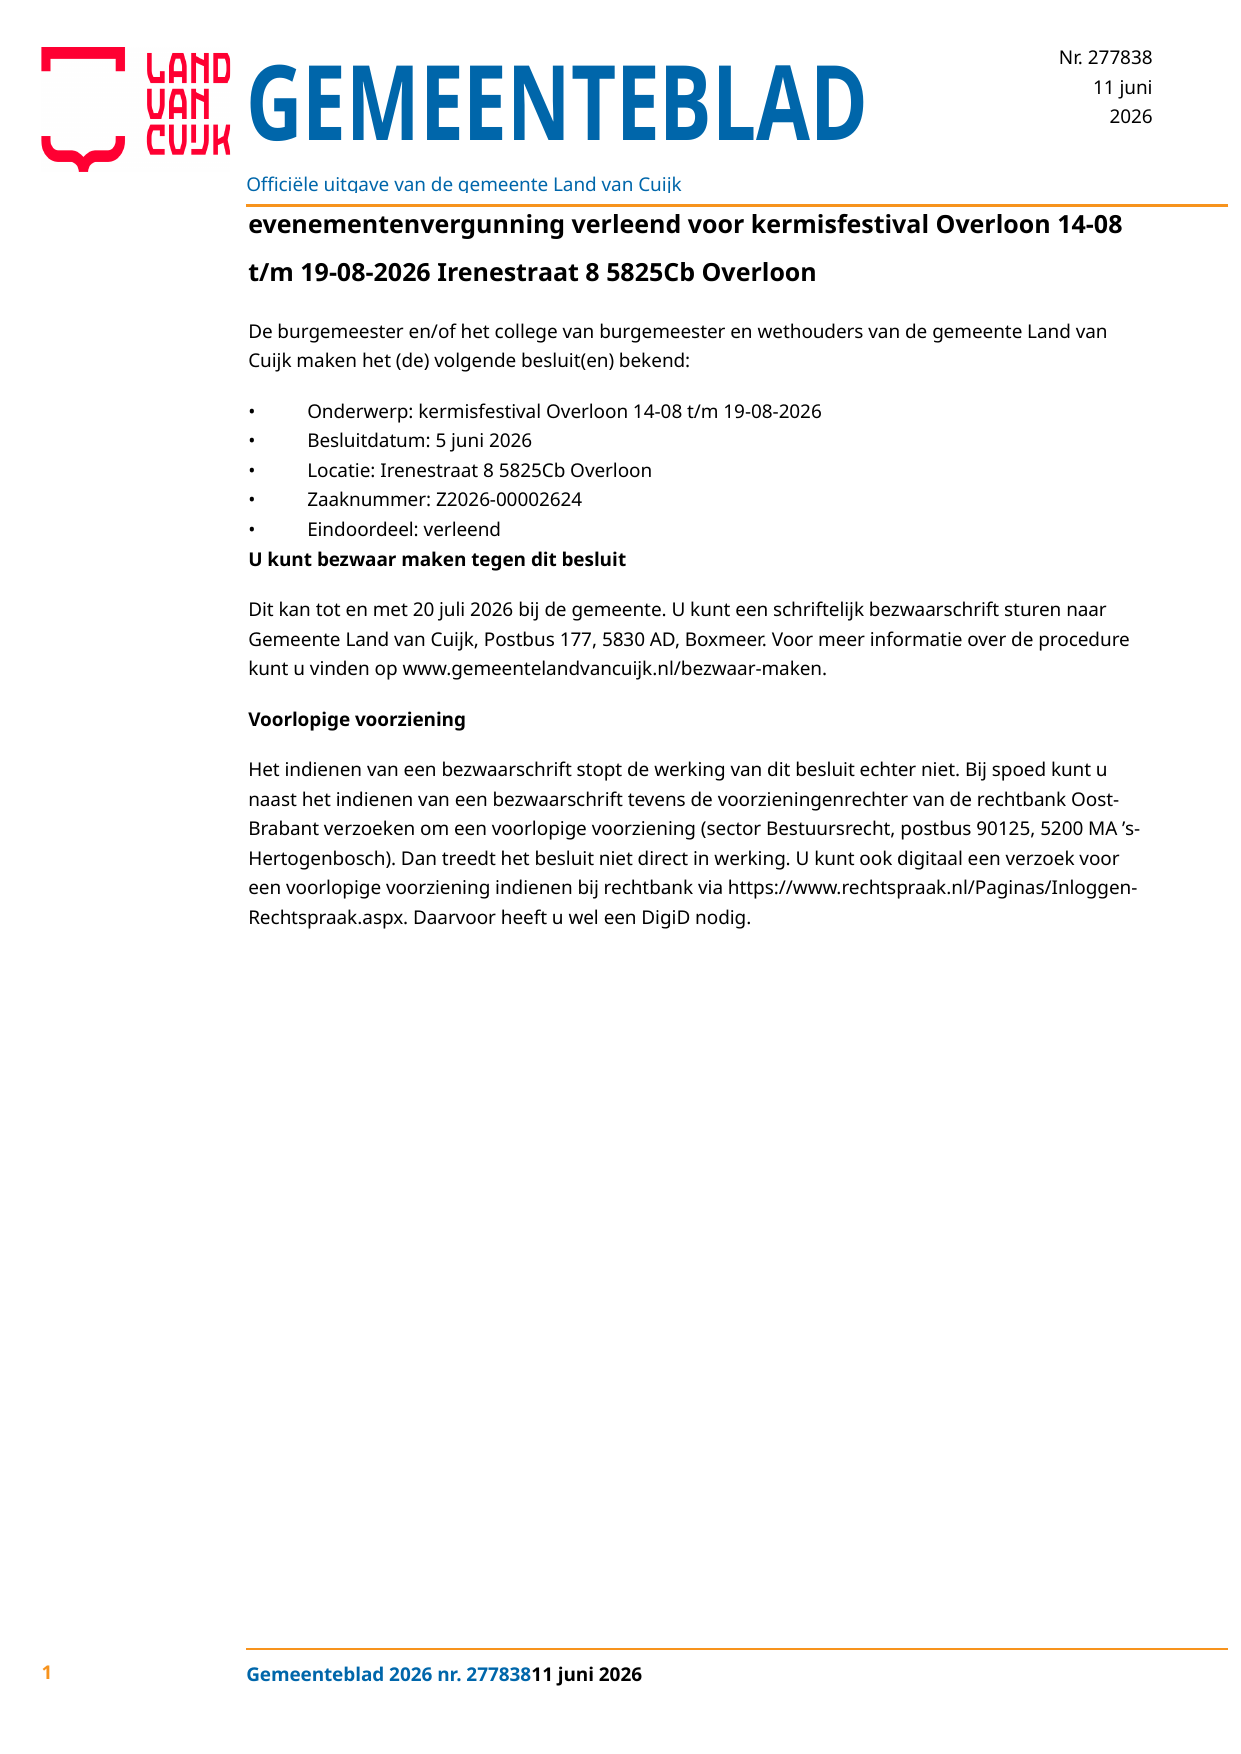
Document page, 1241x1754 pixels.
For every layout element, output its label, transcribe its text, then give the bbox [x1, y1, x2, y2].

text Dit kan tot en met 20 juli 2026 bij de gemeente. U kunt een schriftelijk bezwaarschrift sturen naar Gemeente Land van Cuijk, Postbus 177, 5830 AD, Boxmeer. Voor meer informatie over de procedure kunt u vinden op www.gemeentelandvancuijk.nl/bezwaar-maken. [248, 596, 1152, 681]
list Onderwerp: kermisfestival Overloon 14-08 t/m 19-08-2026 [248, 398, 1152, 424]
text Het indienen van een bezwaarschrift stopt de werking van dit besluit echter niet. Bij spoed kunt u naast het indienen van een bezwaarschrift tevens de voorzieningenrechter van de rechtbank Oost-Brabant verzoeken om een voorlopige voorziening (sector Bestuursrecht, postbus 90125, 5200 MA ’s-Hertogenbosch). Dan treedt het besluit niet direct in werking. U kunt ook digitaal een verzoek voor een voorlopige voorziening indienen bij rechtbank via https://www.rechtspraak.nl/Paginas/Inloggen-Rechtspraak.aspx. Daarvoor heeft u wel een DigiD nodig. [248, 756, 1152, 930]
text U kunt bezwaar maken tegen dit besluit [248, 546, 1152, 572]
text De burgemeester en/of het college van burgemeester en wethouders van de gemeente Land van Cuijk maken het (de) volgende besluit(en) bekend: [248, 318, 1152, 373]
text Voorlopige voorziening [248, 706, 1152, 732]
list Zaaknummer: Z2026-00002624 [248, 487, 1152, 512]
list Besluitdatum: 5 juni 2026 [248, 427, 1152, 453]
list Locatie: Irenestraat 8 5825Cb Overloon [248, 457, 1152, 483]
text evenementenvergunning verleend voor kermisfestival Overloon 14-08 t/m 19-08-2026 Irenestraat 8 5825Cb Overloon [248, 207, 1152, 288]
list Eindoordeel: verleend [248, 516, 1152, 542]
picture [41, 47, 231, 172]
